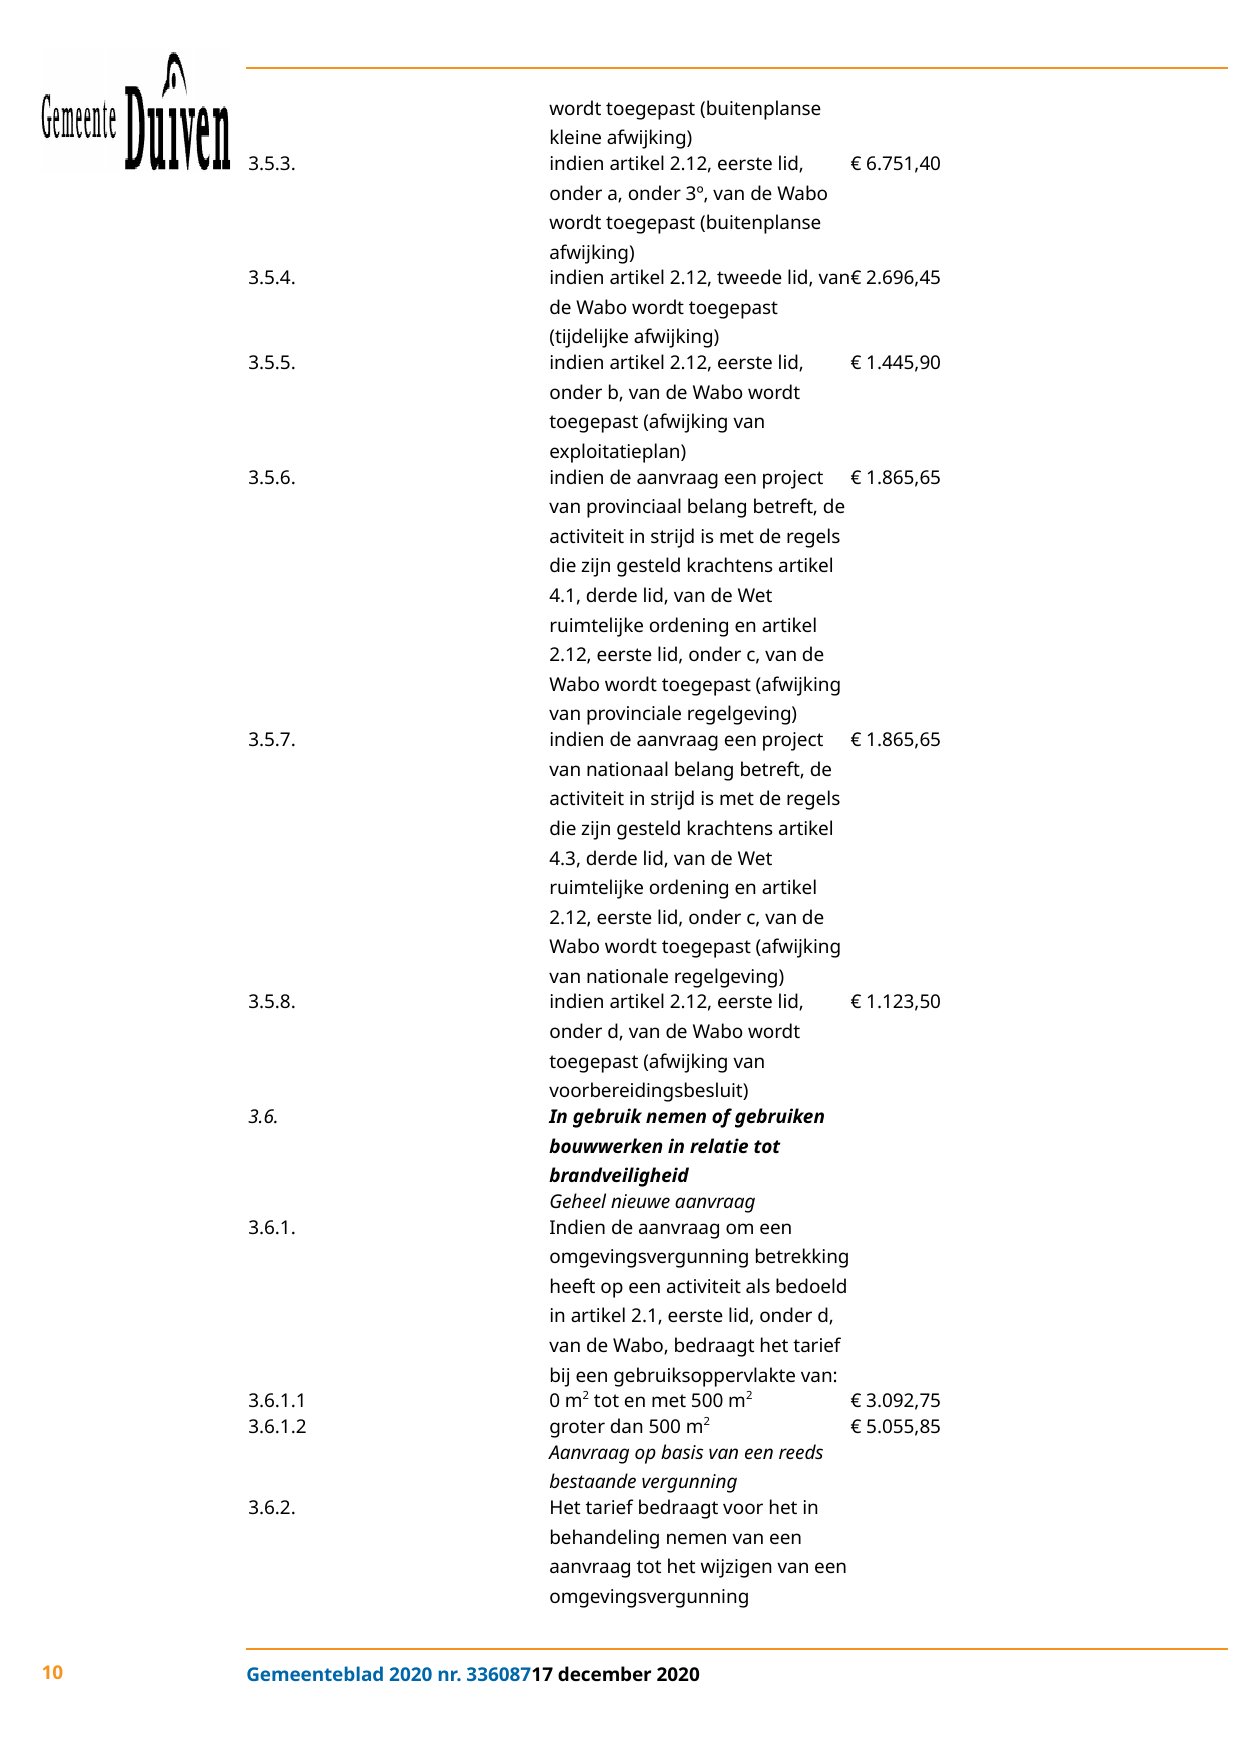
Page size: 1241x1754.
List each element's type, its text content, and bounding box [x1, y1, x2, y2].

table_cell indien artikel 2.12, eerste lid, onder d, van de Wabo wordt toegepast (afwijking van voorbereidingsbesluit) [549, 989, 850, 1103]
table_cell 3.6.2. [248, 1494, 549, 1609]
table_cell € 1.865,65 [850, 726, 1152, 989]
table_cell Geheel nieuwe aanvraag [549, 1188, 850, 1214]
table_cell 3.5.5. [248, 350, 549, 464]
picture [41, 47, 231, 172]
table_cell Indien de aanvraag om een omgevingsvergunning betrekking heeft op een activiteit als bedoeld in artikel 2.1, eerste lid, onder d, van de Wabo, bedraagt het tarief bij een gebruiksoppervlakte van: [549, 1214, 850, 1387]
table_cell € 2.696,45 [850, 265, 1152, 349]
table_cell 3.5.4. [248, 265, 549, 349]
table_cell € 1.445,90 [850, 350, 1152, 464]
table_cell 3.6.1.2 [248, 1413, 549, 1439]
table_cell 3.5.8. [248, 989, 549, 1103]
table_cell [850, 1103, 1152, 1188]
table_cell wordt toegepast (buitenplanse kleine afwijking) [549, 95, 850, 150]
table_cell € 1.865,65 [850, 464, 1152, 726]
table_cell indien artikel 2.12, eerste lid, onder a, onder 3º, van de Wabo wordt toegepast (buitenplanse afwijking) [549, 150, 850, 264]
table_cell Het tarief bedraagt voor het in behandeling nemen van een aanvraag tot het wijzigen van een omgevingsvergunning [549, 1494, 850, 1609]
table_cell [850, 1188, 1152, 1214]
table_cell In gebruik nemen of gebruiken bouwwerken in relatie tot brandveiligheid [549, 1103, 850, 1188]
table_cell 0 m2 tot en met 500 m2 [549, 1388, 850, 1413]
table_cell indien de aanvraag een project van nationaal belang betreft, de activiteit in strijd is met de regels die zijn gesteld krachtens artikel 4.3, derde lid, van de Wet ruimtelijke ordening en artikel 2.12, eerste lid, onder c, van de Wabo wordt toegepast (afwijking van nationale regelgeving) [549, 726, 850, 989]
table_cell indien artikel 2.12, eerste lid, onder b, van de Wabo wordt toegepast (afwijking van exploitatieplan) [549, 350, 850, 464]
table_cell € 6.751,40 [850, 150, 1152, 264]
table_cell 3.5.7. [248, 726, 549, 989]
table_cell [850, 95, 1152, 150]
table_cell groter dan 500 m2 [549, 1413, 850, 1439]
table_cell € 1.123,50 [850, 989, 1152, 1103]
table_cell 3.5.6. [248, 464, 549, 726]
table_cell € 5.055,85 [850, 1413, 1152, 1439]
table_cell € 3.092,75 [850, 1388, 1152, 1413]
table_cell 3.6. [248, 1103, 549, 1188]
table_cell indien de aanvraag een project van provinciaal belang betreft, de activiteit in strijd is met de regels die zijn gesteld krachtens artikel 4.1, derde lid, van de Wet ruimtelijke ordening en artikel 2.12, eerste lid, onder c, van de Wabo wordt toegepast (afwijking van provinciale regelgeving) [549, 464, 850, 726]
table_cell indien artikel 2.12, tweede lid, van de Wabo wordt toegepast (tijdelijke afwijking) [549, 265, 850, 349]
table_cell [850, 1214, 1152, 1387]
table_cell [248, 95, 549, 150]
table_cell [248, 1439, 549, 1494]
table_cell [850, 1494, 1152, 1609]
table_cell 3.5.3. [248, 150, 549, 264]
table_cell 3.6.1.1 [248, 1388, 549, 1413]
table_cell 3.6.1. [248, 1214, 549, 1387]
table_cell Aanvraag op basis van een reeds bestaande vergunning [549, 1439, 850, 1494]
table_cell [850, 1439, 1152, 1494]
table_cell [248, 1188, 549, 1214]
